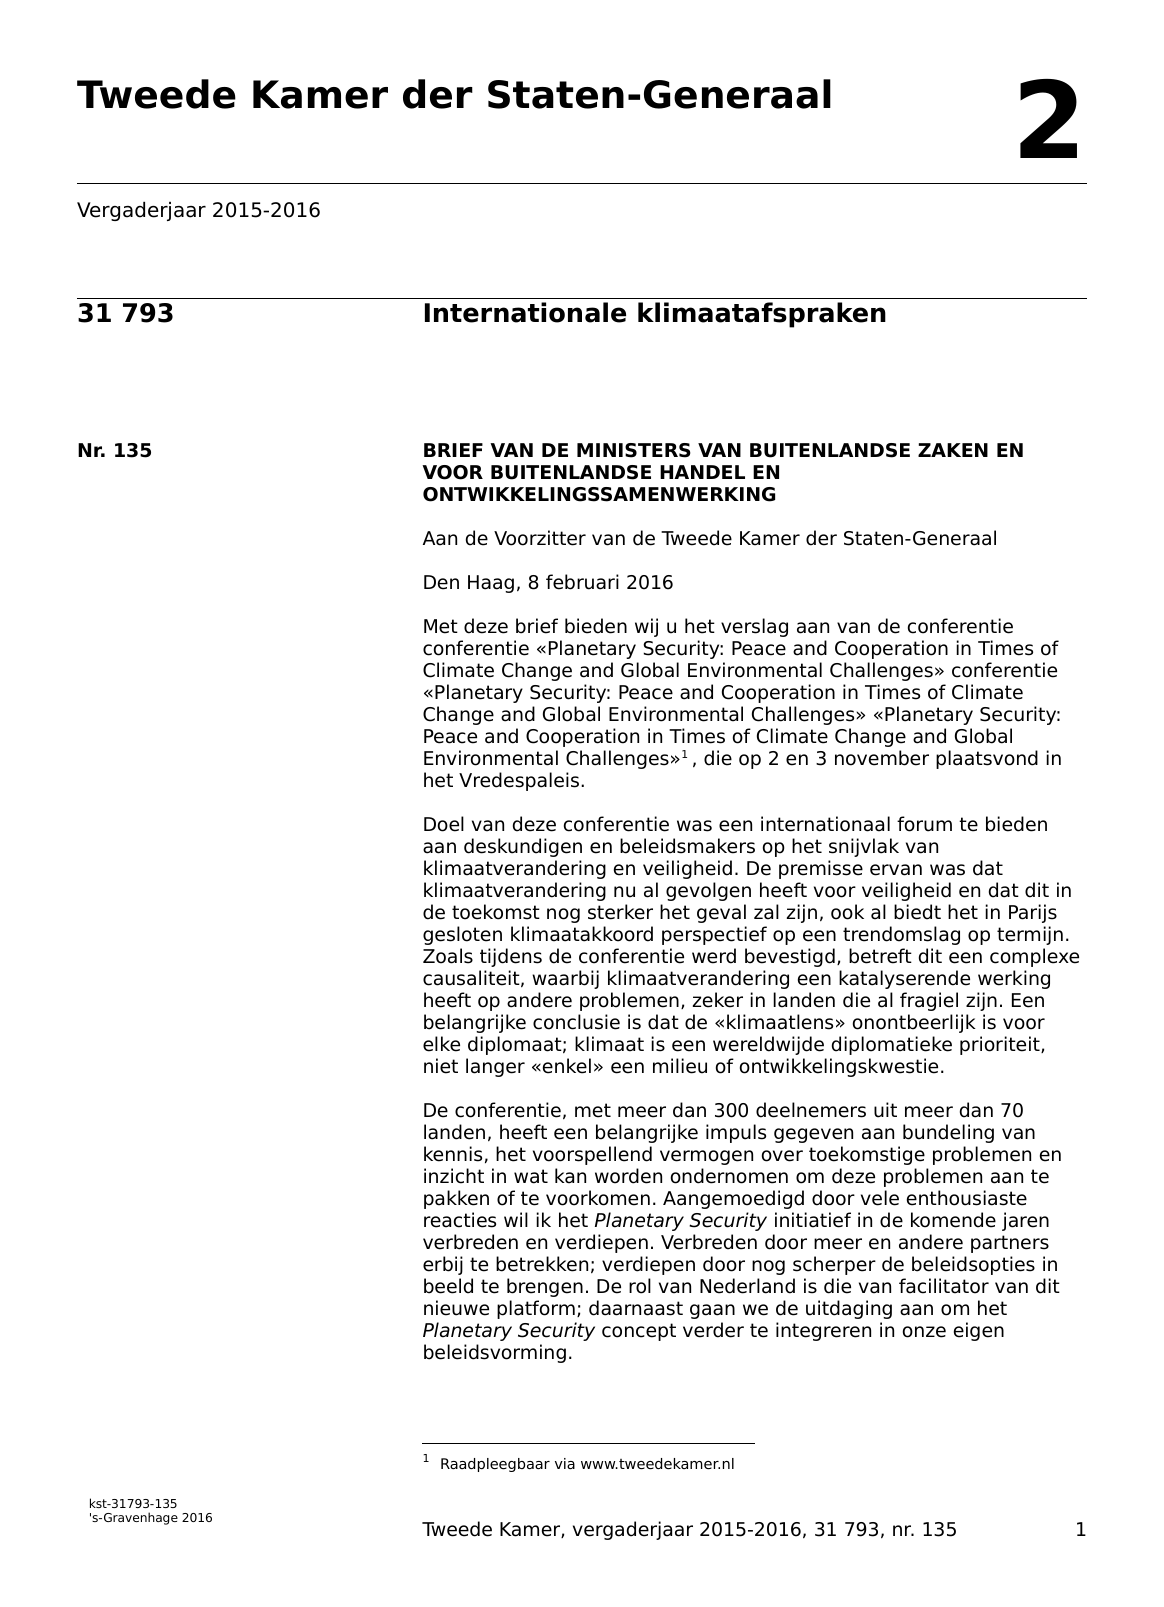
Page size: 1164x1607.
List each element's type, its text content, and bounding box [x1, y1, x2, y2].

text kst-31793-135 [88, 1497, 323, 1511]
subtitle 31 793 Internationale klimaatafspraken [77, 299, 1087, 329]
text De conferentie, met meer dan 300 deelnemers uit meer dan 70 landen, heeft een belangrijke impuls gegeven aan bundeling van kennis, het voorspellend vermogen over toekomstige problemen en inzicht in wat kan worden ondernomen om deze problemen aan te pakken of te voorkomen. Aangemoedigd door vele enthousiaste reacties wil ik het Planetary Security initiatief in de komende jaren verbreden en verdiepen. Verbreden door meer en andere partners erbij te betrekken; verdiepen door nog scherper de beleidsopties in beeld te brengen. De rol van Nederland is die van facilitator van dit nieuwe platform; daarnaast gaan we de uitdaging aan om het Planetary Security concept verder te integreren in onze eigen beleidsvorming. [422, 1100, 1087, 1364]
text Den Haag, 8 februari 2016 [422, 572, 1087, 594]
table_header 2 [886, 59, 1087, 183]
table_header Tweede Kamer der Staten-Generaal [77, 59, 886, 183]
text Doel van deze conferentie was een internationaal forum te bieden aan deskundigen en beleidsmakers op het snijvlak van klimaatverandering en veiligheid. De premisse ervan was dat klimaatverandering nu al gevolgen heeft voor veiligheid en dat dit in de toekomst nog sterker het geval zal zijn, ook al biedt het in Parijs gesloten klimaatakkoord perspectief op een trendomslag op termijn. Zoals tijdens de conferentie werd bevestigd, betreft dit een complexe causaliteit, waarbij klimaatverandering een katalyserende werking heeft op andere problemen, zeker in landen die al fragiel zijn. Een belangrijke conclusie is dat de «klimaatlens» onontbeerlijk is voor elke diplomaat; klimaat is een wereldwijde diplomatieke prioriteit, niet langer «enkel» een milieu of ontwikkelingskwestie. [422, 814, 1087, 1078]
text Met deze brief bieden wij u het verslag aan van de conferentie conferentie «Planetary Security: Peace and Cooperation in Times of Climate Change and Global Environmental Challenges» conferentie «Planetary Security: Peace and Cooperation in Times of Climate Change and Global Environmental Challenges» «Planetary Security: Peace and Cooperation in Times of Climate Change and Global Environmental Challenges», die op 2 en 3 november plaatsvond in het Vredespaleis. [422, 616, 1087, 792]
text Aan de Voorzitter van de Tweede Kamer der Staten-Generaal [422, 528, 1087, 550]
text 's-Gravenhage 2016 [88, 1511, 323, 1525]
text Raadpleegbaar via www.tweedekamer.nl [422, 1452, 1087, 1474]
table_cell Vergaderjaar 2015-2016 [77, 184, 1087, 298]
subtitle Nr. 135 BRIEF VAN DE MINISTERS VAN BUITENLANDSE ZAKEN EN VOOR BUITENLANDSE HANDEL EN ONTWIKKELINGSSAMENWERKING [77, 440, 1087, 506]
